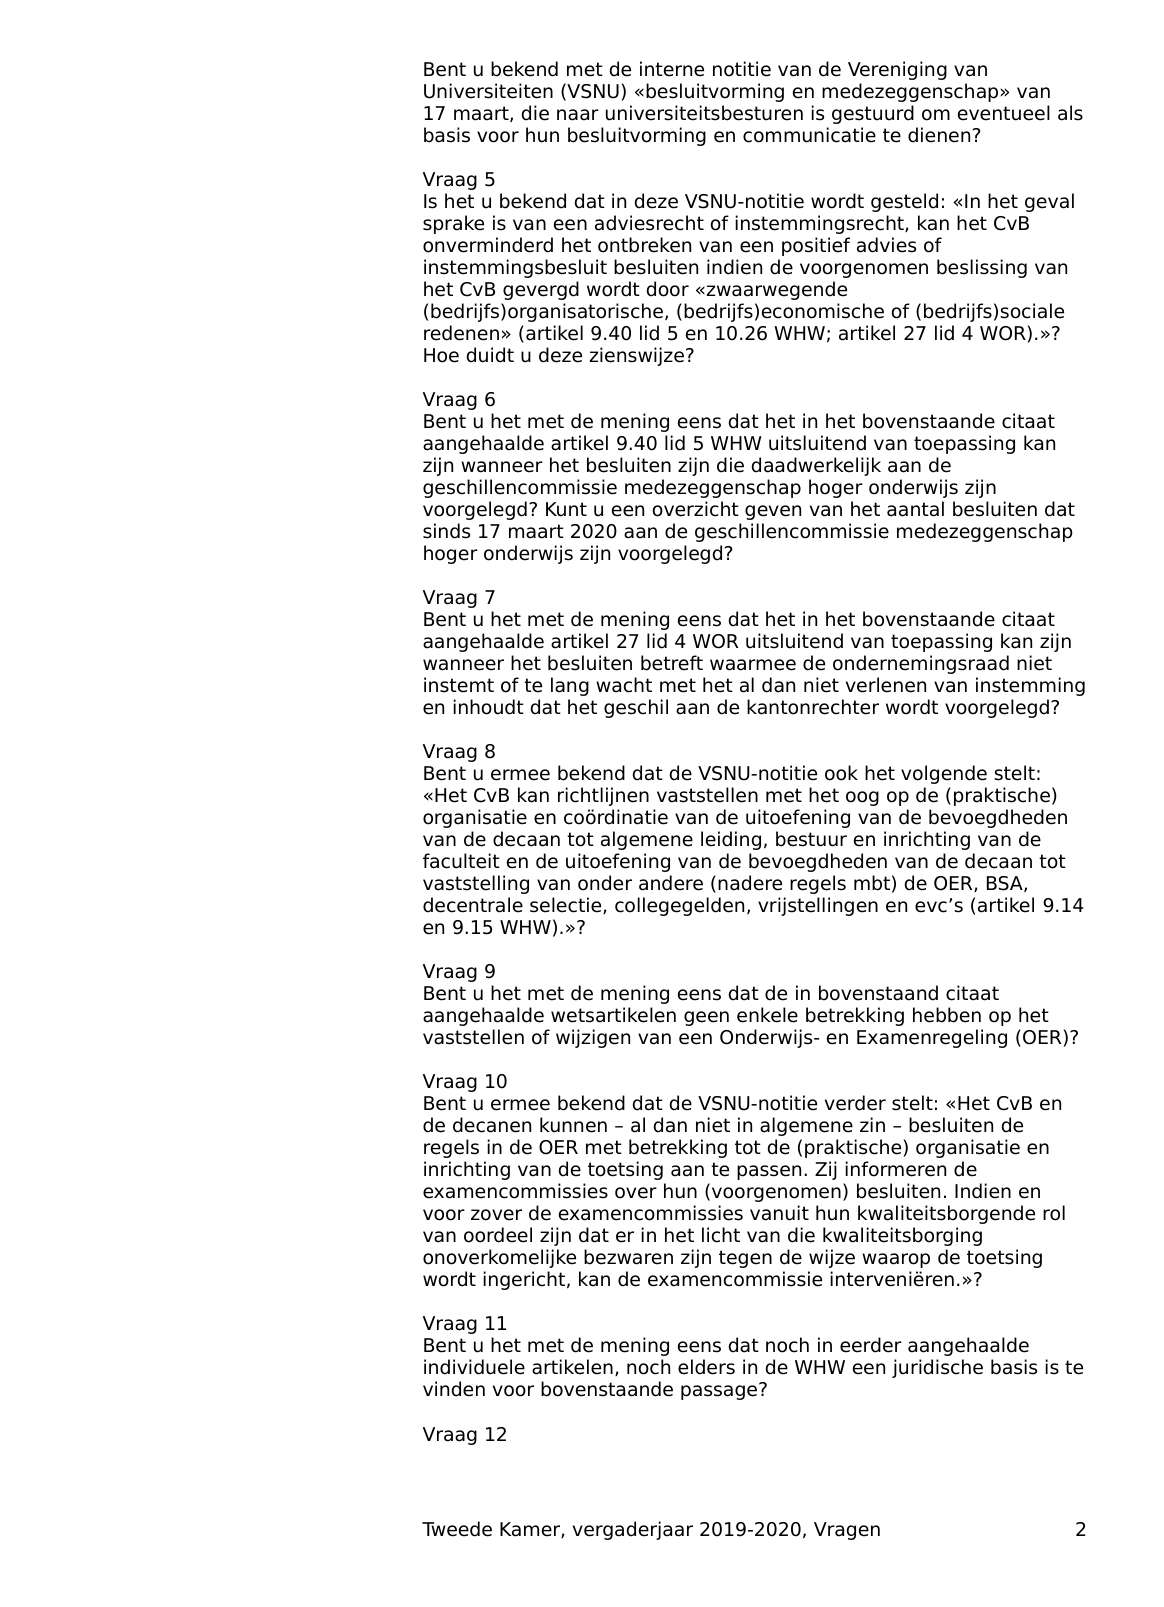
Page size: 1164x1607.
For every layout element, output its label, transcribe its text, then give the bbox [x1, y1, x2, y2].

text Vraag 11 [422, 1313, 1087, 1335]
text Bent u ermee bekend dat de VSNU-notitie ook het volgende stelt: «Het CvB kan richtlijnen vaststellen met het oog op de (praktische) organisatie en coördinatie van de uitoefening van de bevoegdheden van de decaan tot algemene leiding, bestuur en inrichting van de faculteit en de uitoefening van de bevoegdheden van de decaan tot vaststelling van onder andere (nadere regels mbt) de OER, BSA, decentrale selectie, collegegelden, vrijstellingen en evc’s (artikel 9.14 en 9.15 WHW).»? [422, 763, 1087, 939]
text Bent u het met de mening eens dat het in het bovenstaande citaat aangehaalde artikel 27 lid 4 WOR uitsluitend van toepassing kan zijn wanneer het besluiten betreft waarmee de ondernemingsraad niet instemt of te lang wacht met het al dan niet verlenen van instemming en inhoudt dat het geschil aan de kantonrechter wordt voorgelegd? [422, 609, 1087, 719]
text Vraag 12 [422, 1423, 1087, 1445]
text Vraag 10 [422, 1071, 1087, 1093]
text Bent u het met de mening eens dat noch in eerder aangehaalde individuele artikelen, noch elders in de WHW een juridische basis is te vinden voor bovenstaande passage? [422, 1335, 1087, 1401]
text Bent u het met de mening eens dat het in het bovenstaande citaat aangehaalde artikel 9.40 lid 5 WHW uitsluitend van toepassing kan zijn wanneer het besluiten zijn die daadwerkelijk aan de geschillencommissie medezeggenschap hoger onderwijs zijn voorgelegd? Kunt u een overzicht geven van het aantal besluiten dat sinds 17 maart 2020 aan de geschillencommissie medezeggenschap hoger onderwijs zijn voorgelegd? [422, 411, 1087, 565]
text Vraag 5 [422, 169, 1087, 191]
text Vraag 7 [422, 587, 1087, 609]
text Bent u ermee bekend dat de VSNU-notitie verder stelt: «Het CvB en de decanen kunnen – al dan niet in algemene zin – besluiten de regels in de OER met betrekking tot de (praktische) organisatie en inrichting van de toetsing aan te passen. Zij informeren de examencommissies over hun (voorgenomen) besluiten. Indien en voor zover de examencommissies vanuit hun kwaliteitsborgende rol van oordeel zijn dat er in het licht van die kwaliteitsborging onoverkomelijke bezwaren zijn tegen de wijze waarop de toetsing wordt ingericht, kan de examencommissie interveniëren.»? [422, 1093, 1087, 1291]
text Vraag 8 [422, 741, 1087, 763]
text Vraag 6 [422, 389, 1087, 411]
text Bent u bekend met de interne notitie van de Vereniging van Universiteiten (VSNU) «besluitvorming en medezeggenschap» van 17 maart, die naar universiteitsbesturen is gestuurd om eventueel als basis voor hun besluitvorming en communicatie te dienen? [422, 59, 1087, 147]
text Bent u het met de mening eens dat de in bovenstaand citaat aangehaalde wetsartikelen geen enkele betrekking hebben op het vaststellen of wijzigen van een Onderwijs- en Examenregeling (OER)? [422, 983, 1087, 1049]
text Vraag 9 [422, 961, 1087, 983]
text Is het u bekend dat in deze VSNU-notitie wordt gesteld: «In het geval sprake is van een adviesrecht of instemmingsrecht, kan het CvB onverminderd het ontbreken van een positief advies of instemmingsbesluit besluiten indien de voorgenomen beslissing van het CvB gevergd wordt door «zwaarwegende (bedrijfs)organisatorische, (bedrijfs)economische of (bedrijfs)sociale redenen» (artikel 9.40 lid 5 en 10.26 WHW; artikel 27 lid 4 WOR).»? Hoe duidt u deze zienswijze? [422, 191, 1087, 367]
